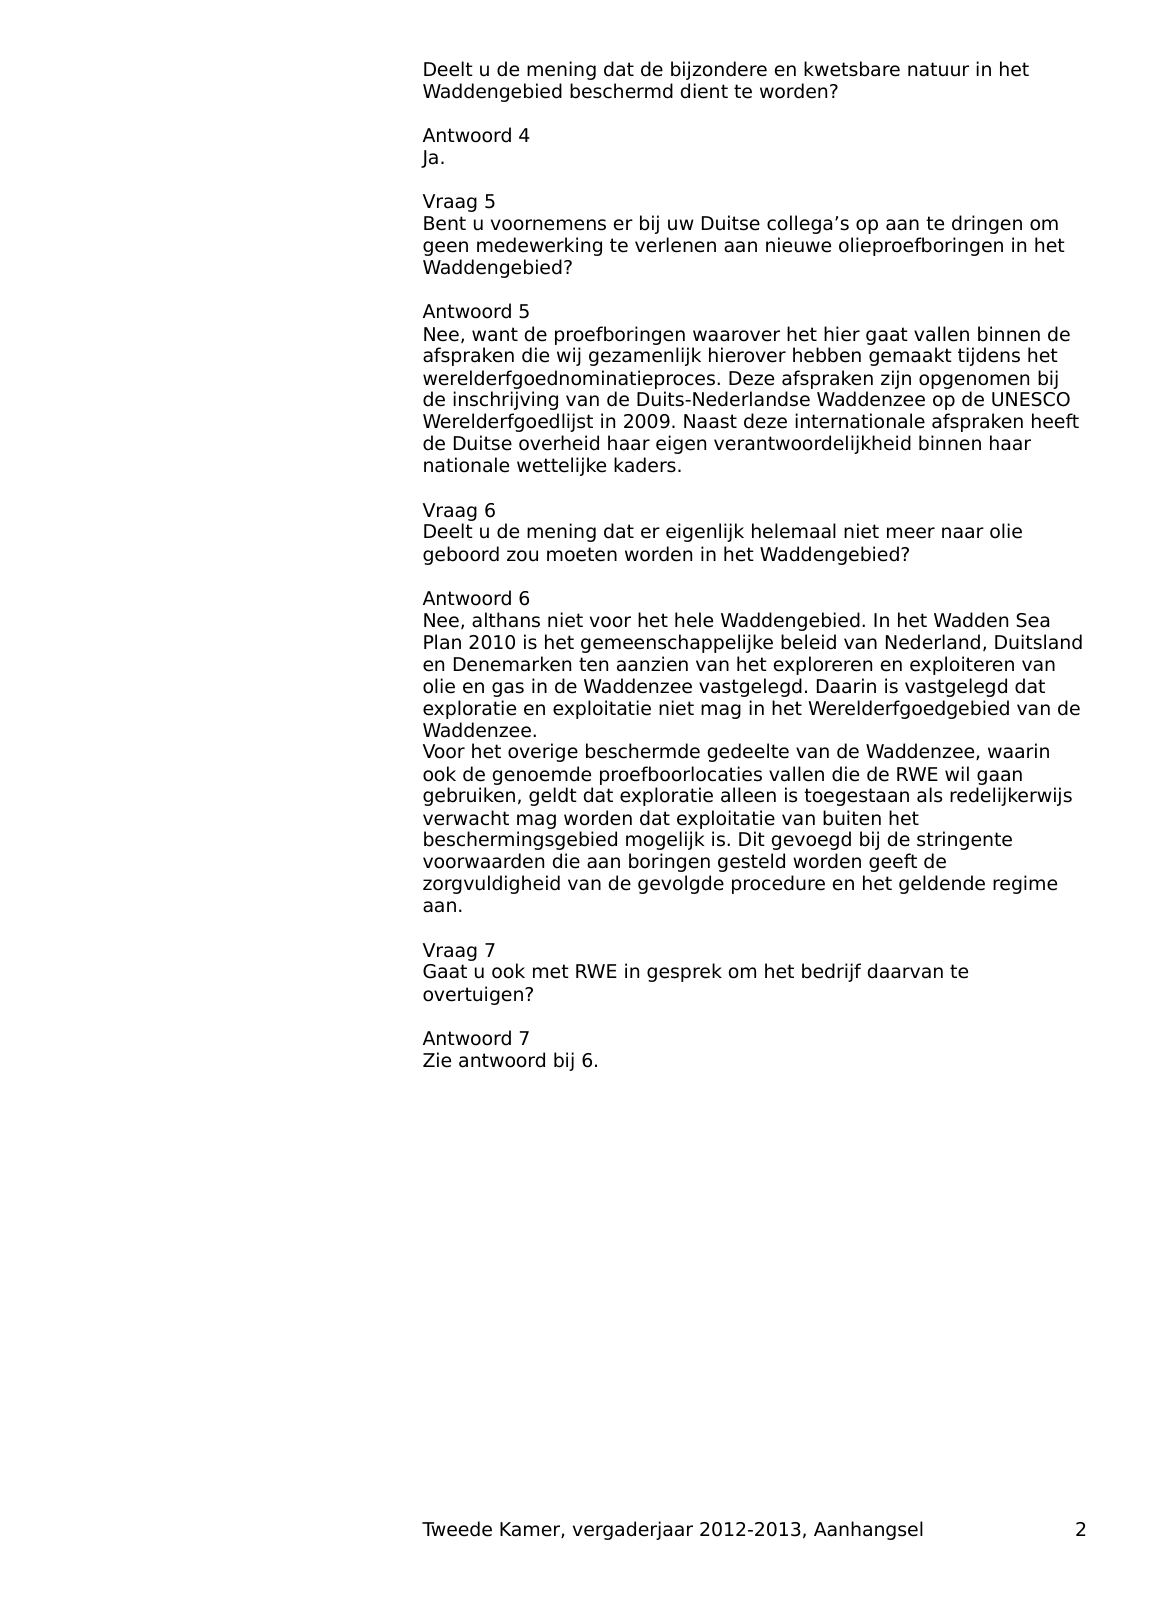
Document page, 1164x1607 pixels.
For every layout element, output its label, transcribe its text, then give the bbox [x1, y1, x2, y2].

text Antwoord 6 [422, 588, 1087, 609]
text Nee, want de proefboringen waarover het hier gaat vallen binnen de afspraken die wij gezamenlijk hierover hebben gemaakt tijdens het werelderfgoednominatieproces. Deze afspraken zijn opgenomen bij de inschrijving van de Duits-Nederlandse Waddenzee op de UNESCO Werelderfgoedlijst in 2009. Naast deze internationale afspraken heeft de Duitse overheid haar eigen verantwoordelijkheid binnen haar nationale wettelijke kaders. [422, 323, 1087, 477]
text Gaat u ook met RWE in gesprek om het bedrijf daarvan te overtuigen? [422, 961, 1087, 1005]
text Zie antwoord bij 6. [422, 1049, 1087, 1072]
text Ja. [422, 147, 1087, 169]
text Vraag 7 [422, 939, 1087, 961]
text Antwoord 7 [422, 1028, 1087, 1049]
text Deelt u de mening dat de bijzondere en kwetsbare natuur in het Waddengebied beschermd dient te worden? [422, 59, 1087, 103]
text Vraag 6 [422, 499, 1087, 521]
text Antwoord 5 [422, 301, 1087, 323]
text Antwoord 4 [422, 125, 1087, 147]
text Deelt u de mening dat er eigenlijk helemaal niet meer naar olie geboord zou moeten worden in het Waddengebied? [422, 521, 1087, 565]
text Bent u voornemens er bij uw Duitse collega’s op aan te dringen om geen medewerking te verlenen aan nieuwe olieproefboringen in het Waddengebied? [422, 213, 1087, 279]
text Voor het overige beschermde gedeelte van de Waddenzee, waarin ook de genoemde proefboorlocaties vallen die de RWE wil gaan gebruiken, geldt dat exploratie alleen is toegestaan als redelijkerwijs verwacht mag worden dat exploitatie van buiten het beschermingsgebied mogelijk is. Dit gevoegd bij de stringente voorwaarden die aan boringen gesteld worden geeft de zorgvuldigheid van de gevolgde procedure en het geldende regime aan. [422, 741, 1087, 917]
text Nee, althans niet voor het hele Waddengebied. In het Wadden Sea Plan 2010 is het gemeenschappelijke beleid van Nederland, Duitsland en Denemarken ten aanzien van het exploreren en exploiteren van olie en gas in de Waddenzee vastgelegd. Daarin is vastgelegd dat exploratie en exploitatie niet mag in het Werelderfgoedgebied van de Waddenzee. [422, 609, 1087, 741]
text Vraag 5 [422, 191, 1087, 213]
